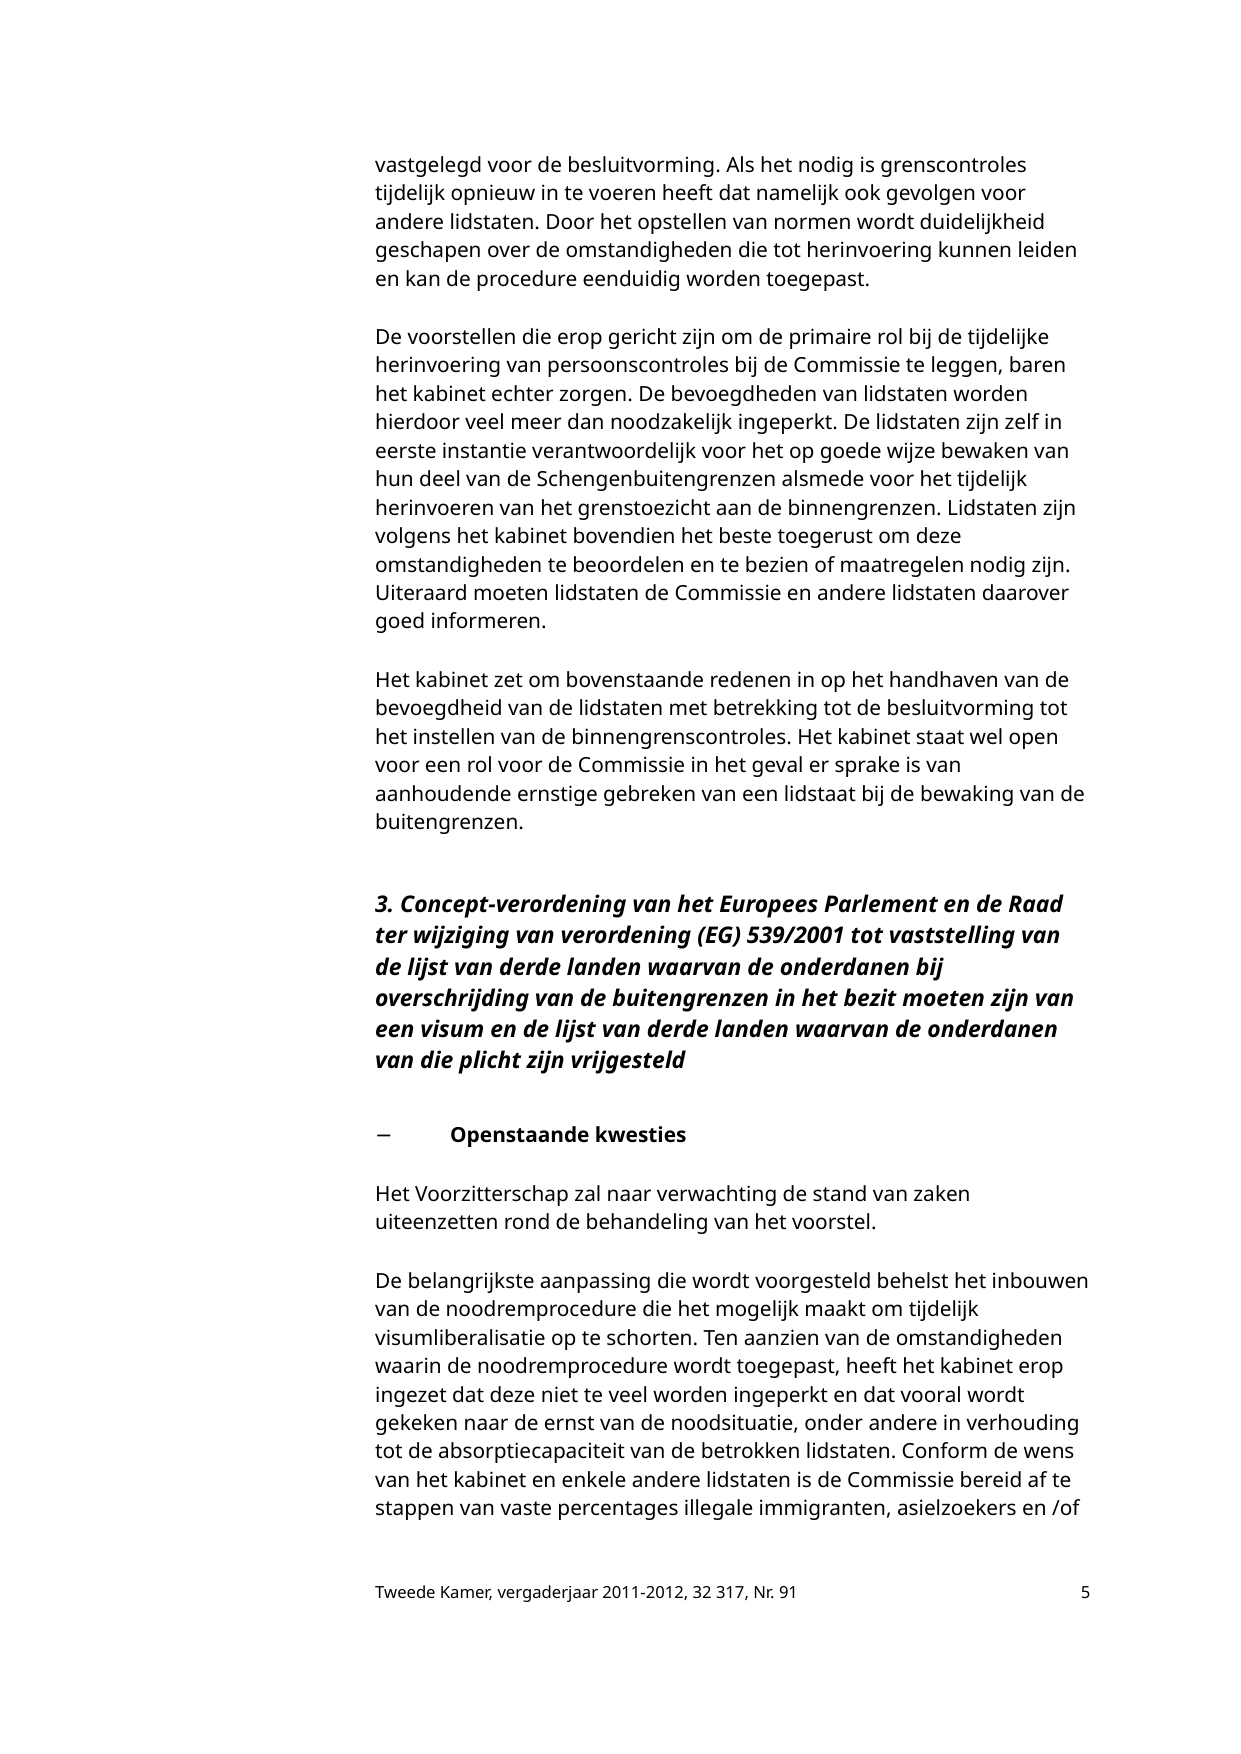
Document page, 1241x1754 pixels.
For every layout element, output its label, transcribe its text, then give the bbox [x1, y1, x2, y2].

text De belangrijkste aanpassing die wordt voorgesteld behelst het inbouwen van de noodremprocedure die het mogelijk maakt om tijdelijk visumliberalisatie op te schorten. Ten aanzien van de omstandigheden waarin de noodremprocedure wordt toegepast, heeft het kabinet erop ingezet dat deze niet te veel worden ingeperkt en dat vooral wordt gekeken naar de ernst van de noodsituatie, onder andere in verhouding tot de absorptiecapaciteit van de betrokken lidstaten. Conform de wens van het kabinet en enkele andere lidstaten is de Commissie bereid af te stappen van vaste percentages illegale immigranten, asielzoekers en /of [375, 1266, 1090, 1522]
text Het kabinet zet om bovenstaande redenen in op het handhaven van de bevoegdheid van de lidstaten met betrekking tot de besluitvorming tot het instellen van de binnengrenscontroles. Het kabinet staat wel open voor een rol voor de Commissie in het geval er sprake is van aanhoudende ernstige gebreken van een lidstaat bij de bewaking van de buitengrenzen. [375, 665, 1090, 836]
text Het Voorzitterschap zal naar verwachting de stand van zaken uiteenzetten rond de behandeling van het voorstel. [375, 1179, 1090, 1236]
text vastgelegd voor de besluitvorming. Als het nodig is grenscontroles tijdelijk opnieuw in te voeren heeft dat namelijk ook gevolgen voor andere lidstaten. Door het opstellen van normen wordt duidelijkheid geschapen over de omstandigheden die tot herinvoering kunnen leiden en kan de procedure eenduidig worden toegepast. [375, 150, 1090, 292]
text De voorstellen die erop gericht zijn om de primaire rol bij de tijdelijke herinvoering van persoonscontroles bij de Commissie te leggen, baren het kabinet echter zorgen. De bevoegdheden van lidstaten worden hierdoor veel meer dan noodzakelijk ingeperkt. De lidstaten zijn zelf in eerste instantie verantwoordelijk voor het op goede wijze bewaken van hun deel van de Schengenbuitengrenzen alsmede voor het tijdelijk herinvoeren van het grenstoezicht aan de binnengrenzen. Lidstaten zijn volgens het kabinet bovendien het beste toegerust om deze omstandigheden te beoordelen en te bezien of maatregelen nodig zijn. Uiteraard moeten lidstaten de Commissie en andere lidstaten daarover goed informeren. [375, 322, 1090, 635]
list Openstaande kwesties [375, 1121, 1090, 1149]
subtitle 3. Concept-verordening van het Europees Parlement en de Raad ter wijziging van verordening (EG) 539/2001 tot vaststelling van de lijst van derde landen waarvan de onderdanen bij overschrijding van de buitengrenzen in het bezit moeten zijn van een visum en de lijst van derde landen waarvan de onderdanen van die plicht zijn vrijgesteld [375, 888, 1090, 1076]
